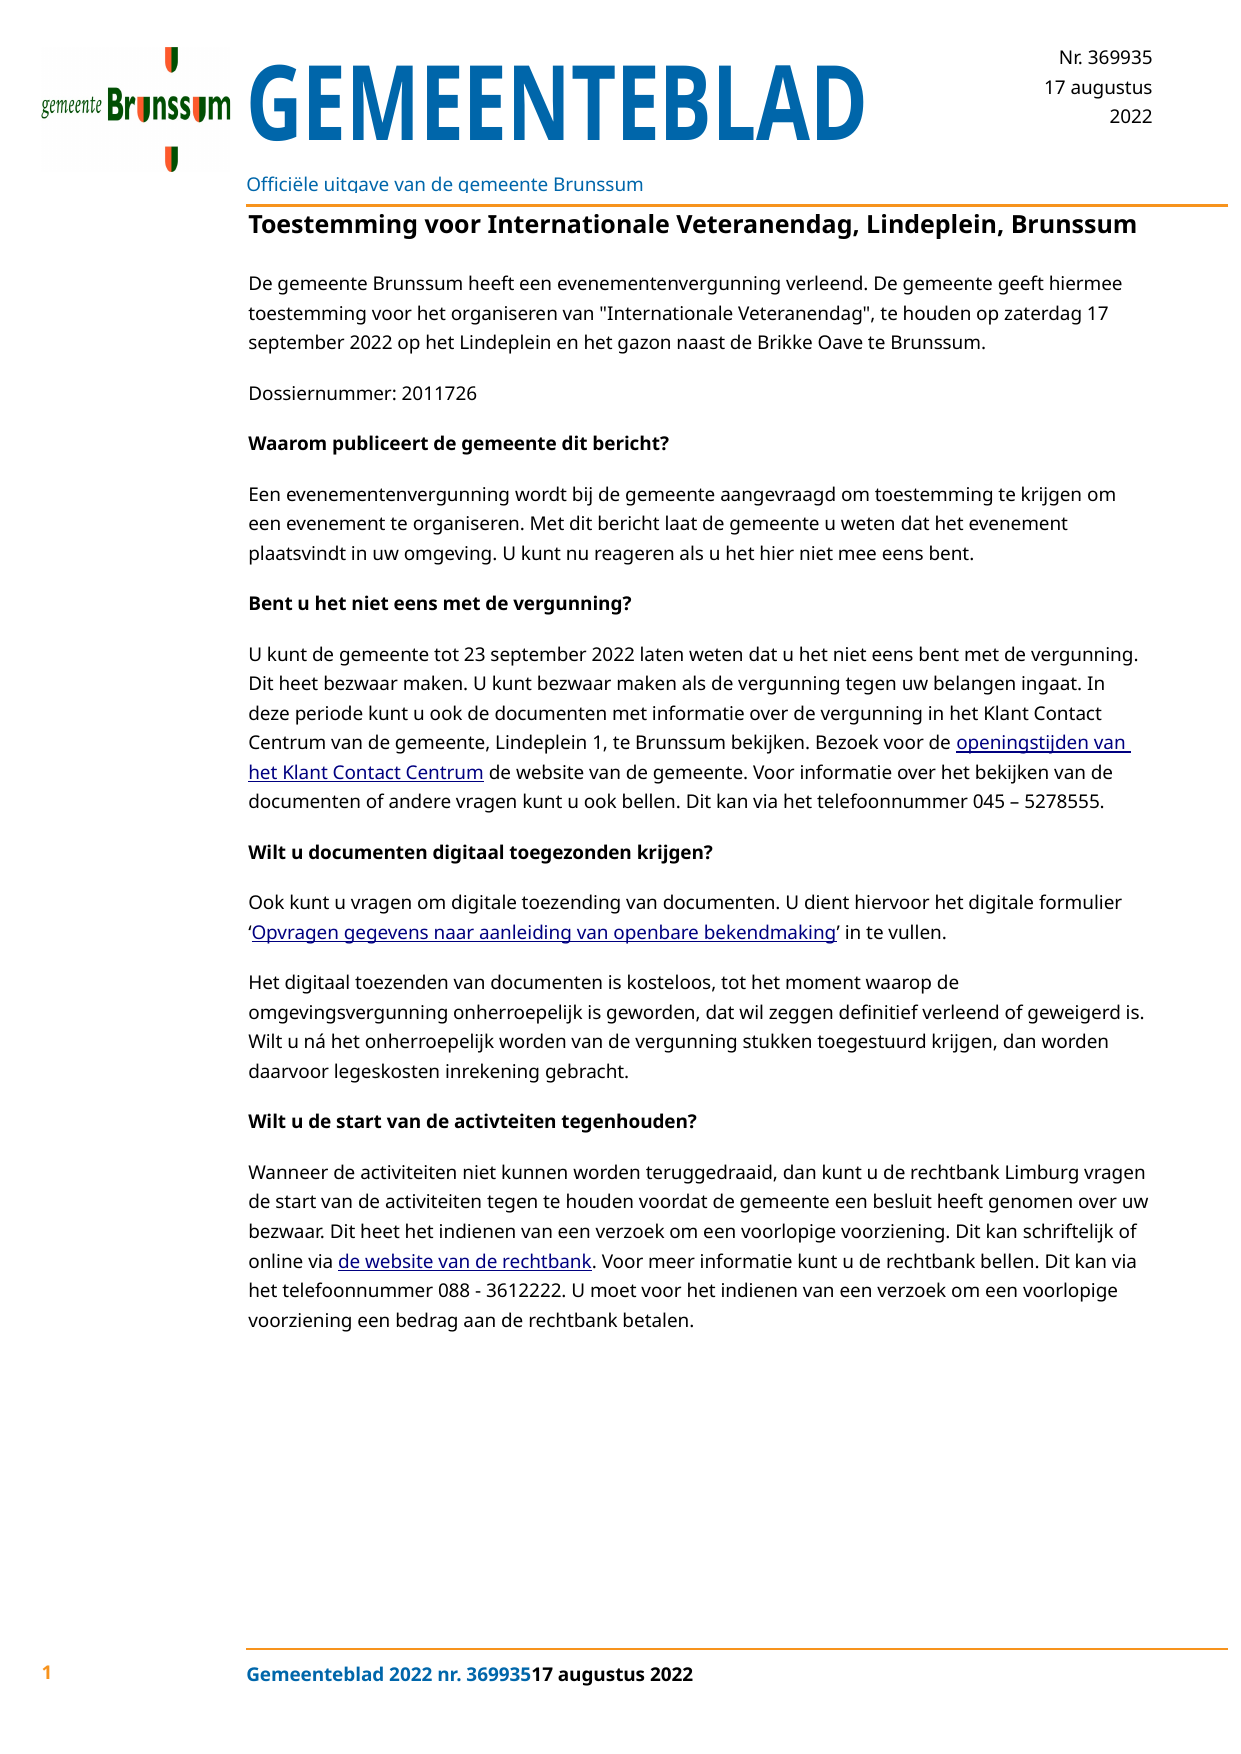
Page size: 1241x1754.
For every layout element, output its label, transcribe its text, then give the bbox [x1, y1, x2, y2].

text Het digitaal toezenden van documenten is kosteloos, tot het moment waarop de omgevingsvergunning onherroepelijk is geworden, dat wil zeggen definitief verleend of geweigerd is. Wilt u ná het onherroepelijk worden van de vergunning stukken toegestuurd krijgen, dan worden daarvoor legeskosten inrekening gebracht. [248, 969, 1152, 1084]
text Wilt u documenten digitaal toegezonden krijgen? [248, 839, 1152, 865]
text Bent u het niet eens met de vergunning? [248, 590, 1152, 616]
text Wanneer de activiteiten niet kunnen worden teruggedraaid, dan kunt u de rechtbank Limburg vragen de start van de activiteiten tegen te houden voordat de gemeente een besluit heeft genomen over uw bezwaar. Dit heet het indienen van een verzoek om een voorlopige voorziening. Dit kan schriftelijk of online via de website van de rechtbank. Voor meer informatie kunt u de rechtbank bellen. Dit kan via het telefoonnummer 088 - 3612222. U moet voor het indienen van een verzoek om een voorlopige voorziening een bedrag aan de rechtbank betalen. [248, 1159, 1152, 1333]
text Toestemming voor Internationale Veteranendag, Lindeplein, Brunssum [248, 207, 1152, 241]
text Ook kunt u vragen om digitale toezending van documenten. U dient hiervoor het digitale formulier ‘Opvragen gegevens naar aanleiding van openbare bekendmaking’ in te vullen. [248, 889, 1152, 945]
text De gemeente Brunssum heeft een evenementenvergunning verleend. De gemeente geeft hiermee toestemming voor het organiseren van "Internationale Veteranendag", te houden op zaterdag 17 september 2022 op het Lindeplein en het gazon naast de Brikke Oave te Brunssum. [248, 270, 1152, 355]
text Wilt u de start van de activteiten tegenhouden? [248, 1109, 1152, 1134]
text Dossiernummer: 2011726 [248, 380, 1152, 406]
text Waarom publiceert de gemeente dit bericht? [248, 430, 1152, 456]
text Een evenementenvergunning wordt bij de gemeente aangevraagd om toestemming te krijgen om een evenement te organiseren. Met dit bericht laat de gemeente u weten dat het evenement plaatsvindt in uw omgeving. U kunt nu reageren als u het hier niet mee eens bent. [248, 481, 1152, 566]
picture [41, 47, 231, 172]
text U kunt de gemeente tot 23 september 2022 laten weten dat u het niet eens bent met de vergunning. Dit heet bezwaar maken. U kunt bezwaar maken als de vergunning tegen uw belangen ingaat. In deze periode kunt u ook de documenten met informatie over de vergunning in het Klant Contact Centrum van de gemeente, Lindeplein 1, te Brunssum bekijken. Bezoek voor de openingstijden van het Klant Contact Centrum de website van de gemeente. Voor informatie over het bekijken van de documenten of andere vragen kunt u ook bellen. Dit kan via het telefoonnummer 045 – 5278555. [248, 641, 1152, 814]
